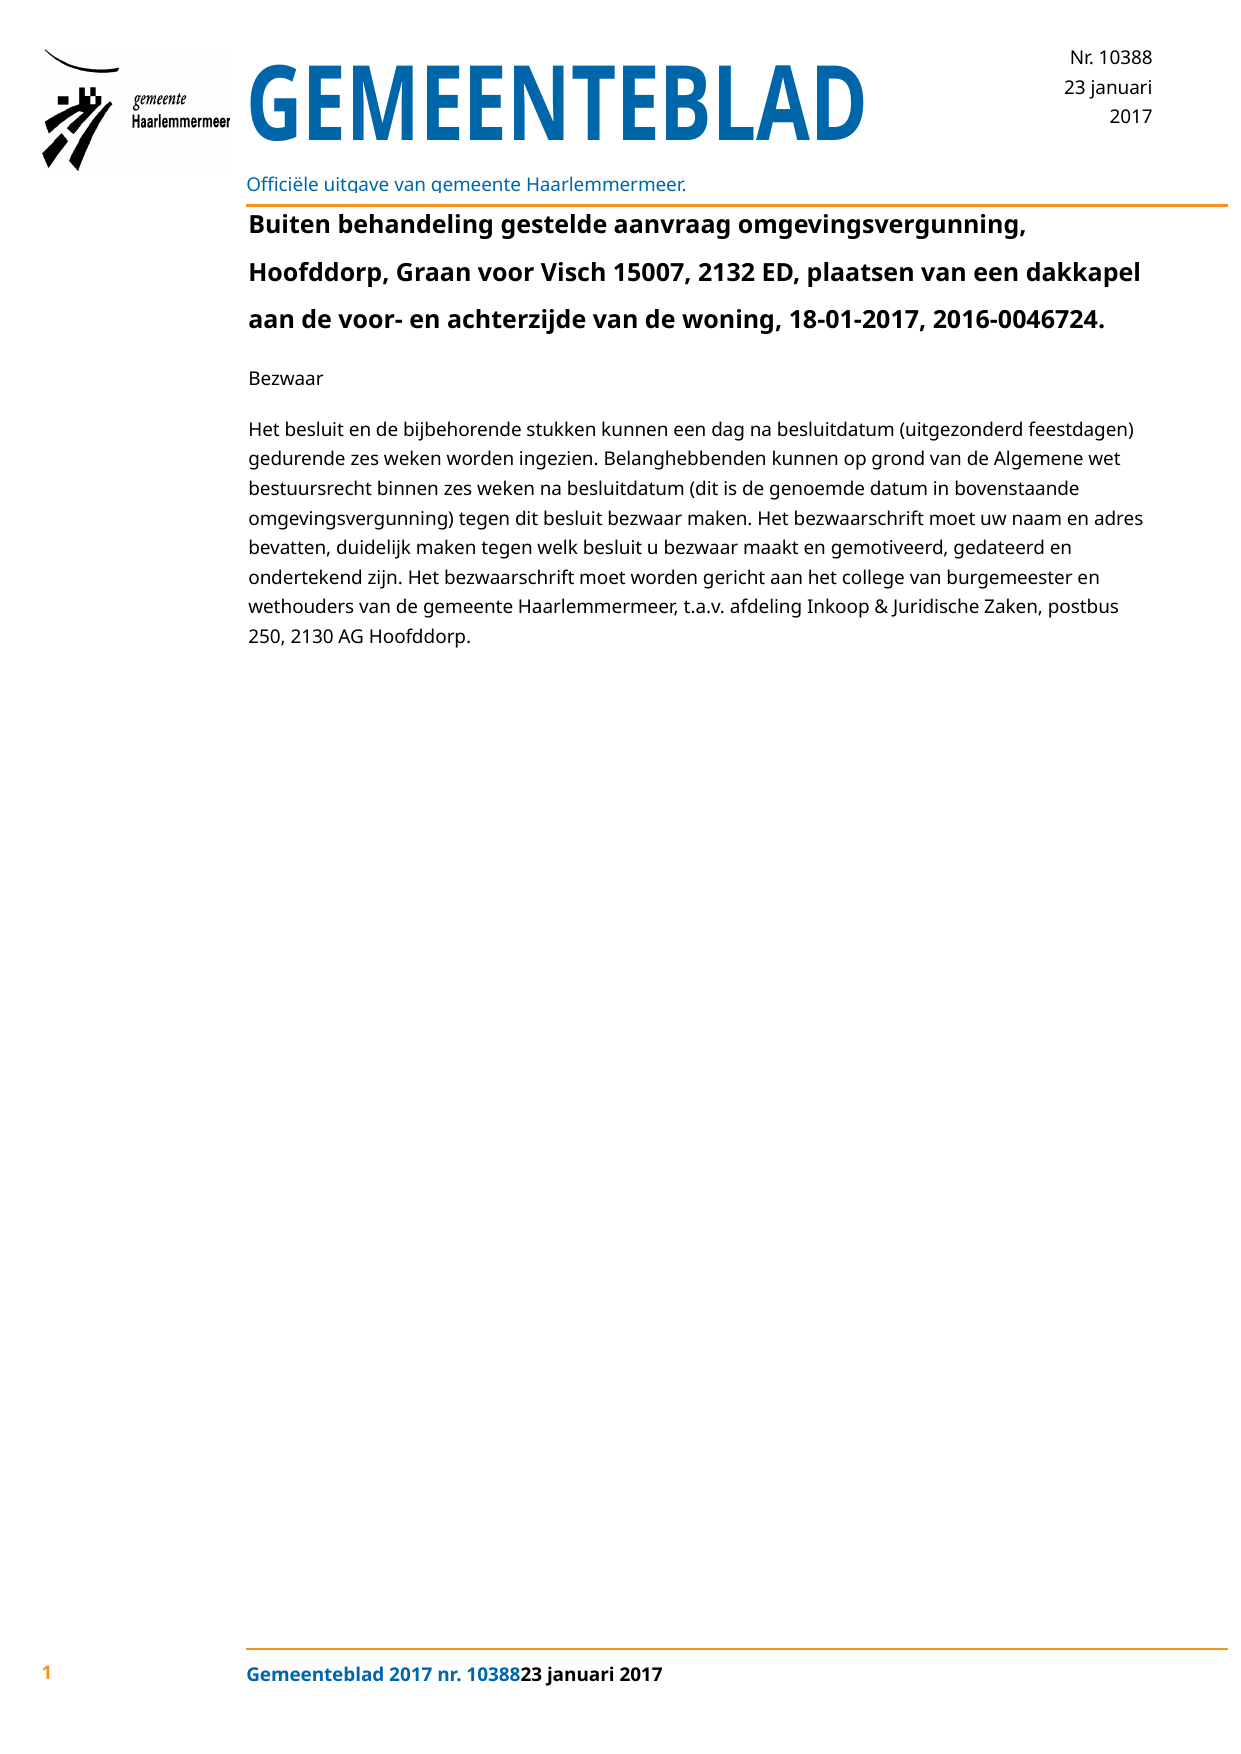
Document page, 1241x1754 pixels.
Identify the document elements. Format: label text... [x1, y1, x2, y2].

picture [41, 47, 231, 172]
text Buiten behandeling gestelde aanvraag omgevingsvergunning, Hoofddorp, Graan voor Visch 15007, 2132 ED, plaatsen van een dakkapel aan de voor- en achterzijde van de woning, 18-01-2017, 2016-0046724. [248, 207, 1152, 336]
text Bezwaar [248, 366, 1152, 391]
text Het besluit en de bijbehorende stukken kunnen een dag na besluitdatum (uitgezonderd feestdagen) gedurende zes weken worden ingezien. Belanghebbenden kunnen op grond van de Algemene wet bestuursrecht binnen zes weken na besluitdatum (dit is de genoemde datum in bovenstaande omgevingsvergunning) tegen dit besluit bezwaar maken. Het bezwaarschrift moet uw naam en adres bevatten, duidelijk maken tegen welk besluit u bezwaar maakt en gemotiveerd, gedateerd en ondertekend zijn. Het bezwaarschrift moet worden gericht aan het college van burgemeester en wethouders van de gemeente Haarlemmermeer, t.a.v. afdeling Inkoop & Juridische Zaken, postbus 250, 2130 AG Hoofddorp. [248, 416, 1152, 649]
